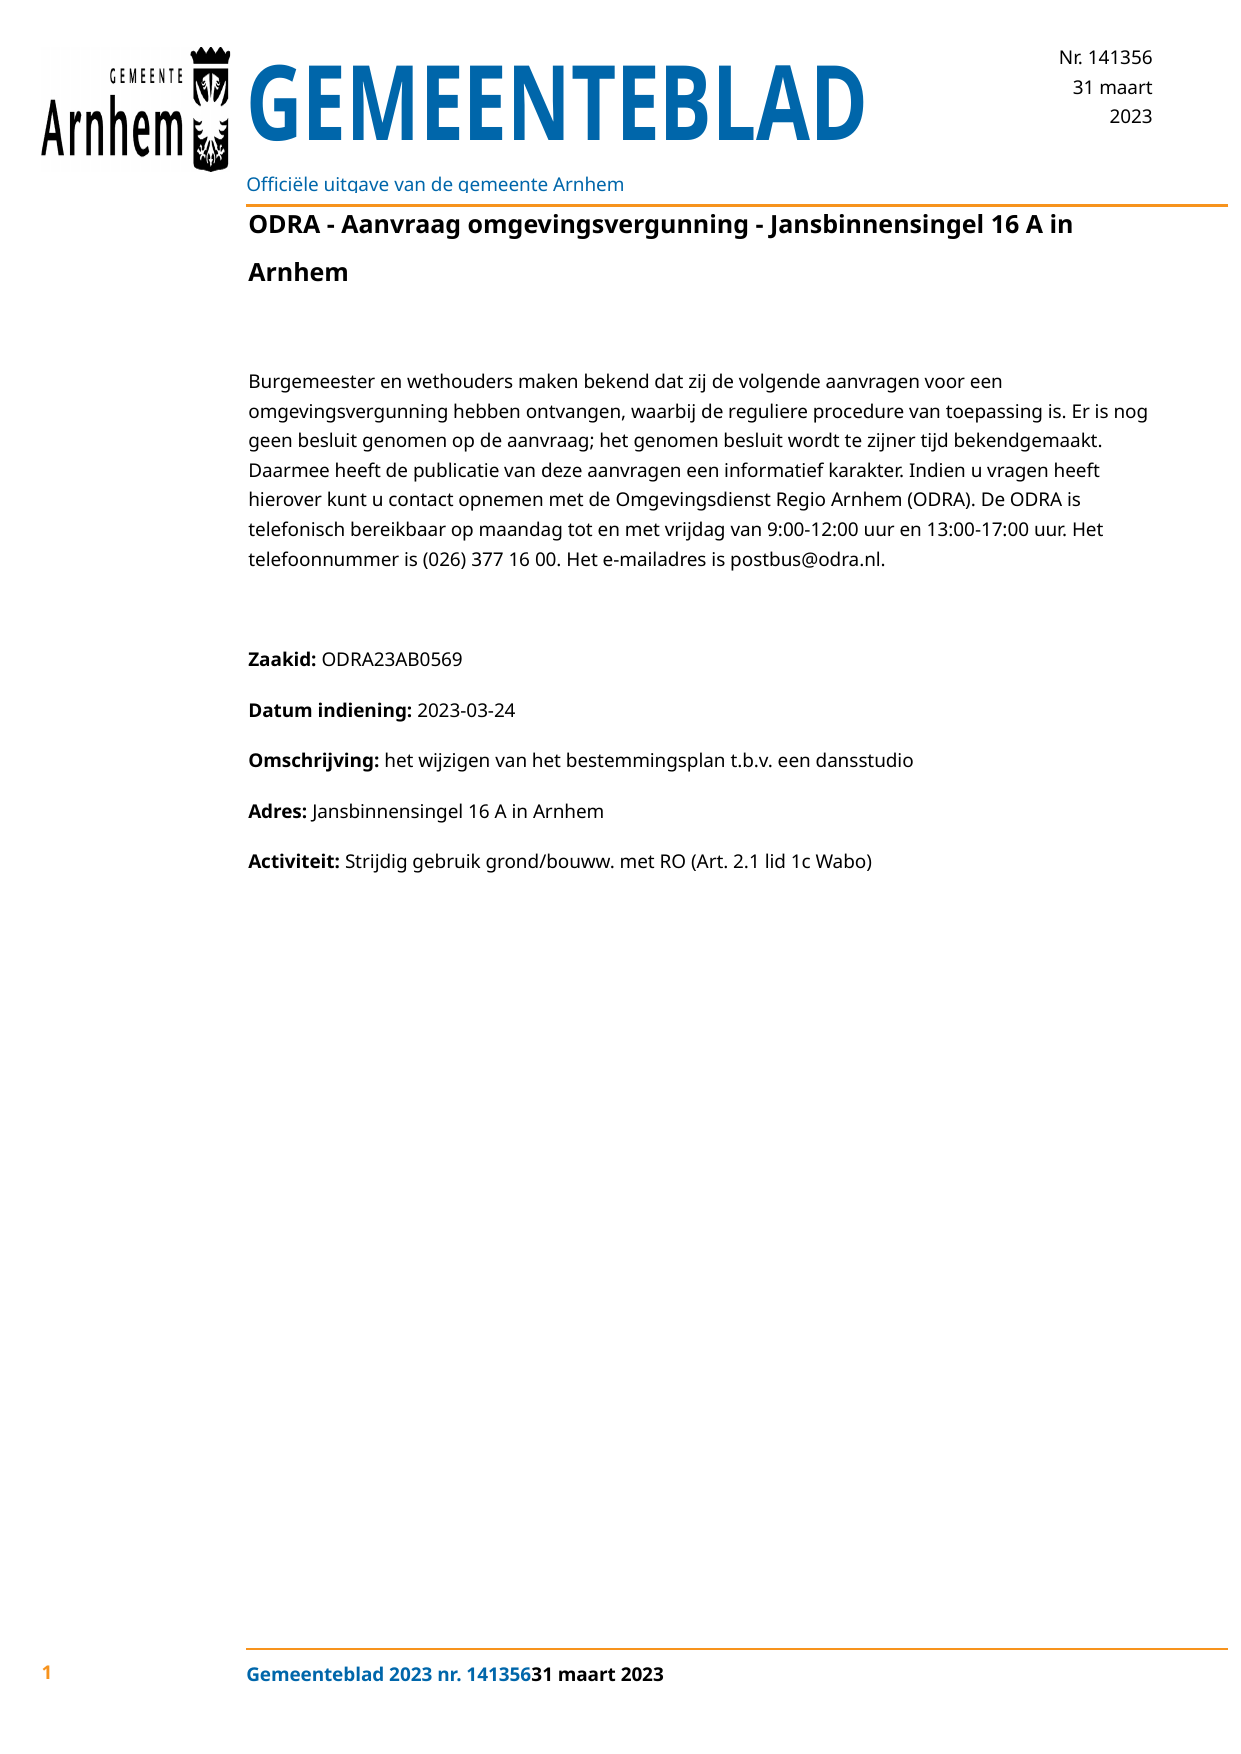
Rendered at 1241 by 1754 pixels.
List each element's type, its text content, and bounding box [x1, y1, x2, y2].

text Activiteit: Strijdig gebruik grond/bouww. met RO (Art. 2.1 lid 1c Wabo) [248, 848, 1152, 874]
text Datum indiening: 2023-03-24 [248, 697, 1152, 723]
text Adres: Jansbinnensingel 16 A in Arnhem [248, 798, 1152, 824]
picture [41, 47, 231, 172]
text Burgemeester en wethouders maken bekend dat zij de volgende aanvragen voor een omgevingsvergunning hebben ontvangen, waarbij de reguliere procedure van toepassing is. Er is nog geen besluit genomen op de aanvraag; het genomen besluit wordt te zijner tijd bekendgemaakt. Daarmee heeft de publicatie van deze aanvragen een informatief karakter. Indien u vragen heeft hierover kunt u contact opnemen met de Omgevingsdienst Regio Arnhem (ODRA). De ODRA is telefonisch bereikbaar op maandag tot en met vrijdag van 9:00-12:00 uur en 13:00-17:00 uur. Het telefoonnummer is (026) 377 16 00. Het e-mailadres is postbus@odra.nl. [248, 368, 1152, 572]
text Zaakid: ODRA23AB0569 [248, 647, 1152, 672]
text ODRA - Aanvraag omgevingsvergunning - Jansbinnensingel 16 A in Arnhem [248, 207, 1152, 288]
text Omschrijving: het wijzigen van het bestemmingsplan t.b.v. een dansstudio [248, 747, 1152, 773]
